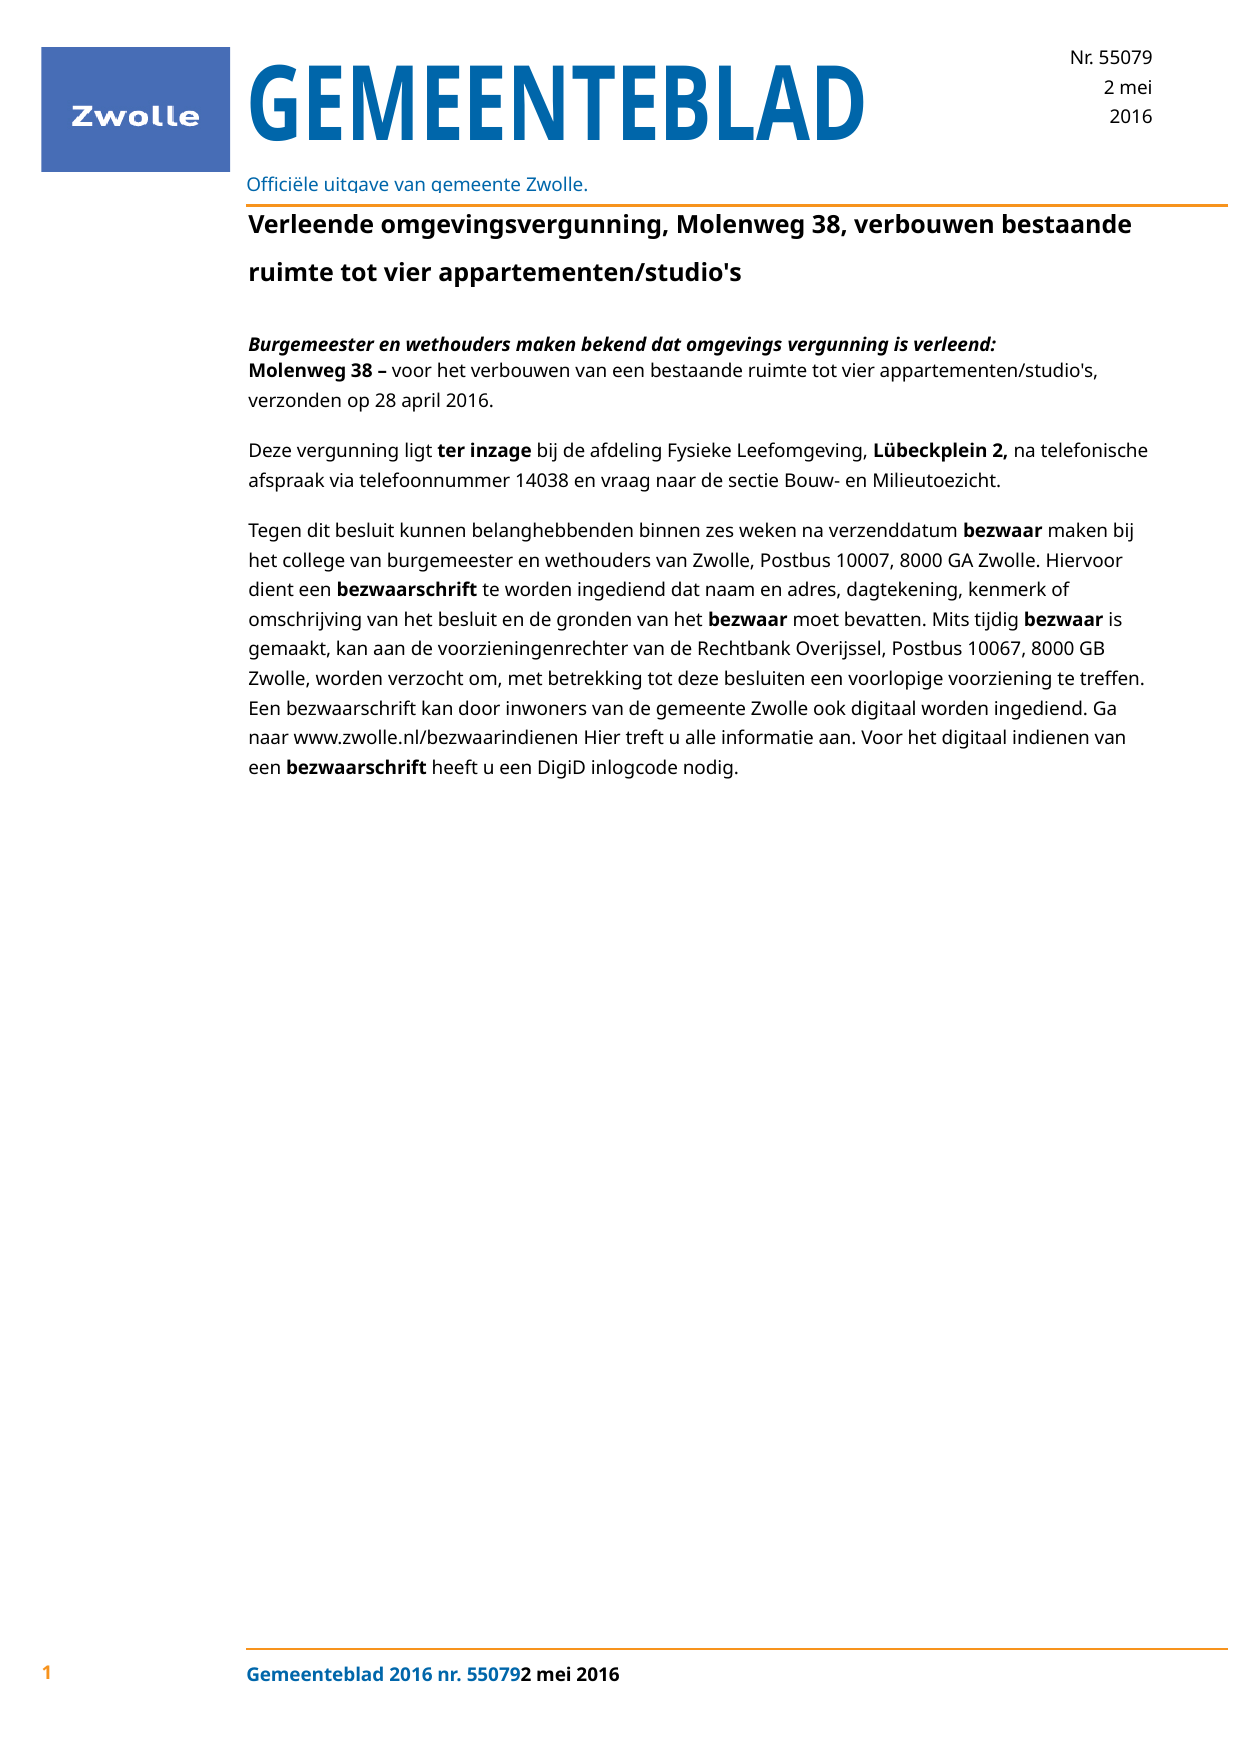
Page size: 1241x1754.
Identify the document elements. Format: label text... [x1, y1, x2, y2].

text Burgemeester en wethouders maken bekend dat omgevings vergunning is verleend: [248, 331, 1152, 357]
text Deze vergunning ligt ter inzage bij de afdeling Fysieke Leefomgeving, Lübeckplein 2, na telefonische afspraak via telefoonnummer 14038 en vraag naar de sectie Bouw- en Milieutoezicht. [248, 437, 1152, 492]
text Molenweg 38 – voor het verbouwen van een bestaande ruimte tot vier appartementen/studio's, verzonden op 28 april 2016. [248, 357, 1152, 412]
text Tegen dit besluit kunnen belanghebbenden binnen zes weken na verzenddatum bezwaar maken bij het college van burgemeester en wethouders van Zwolle, Postbus 10007, 8000 GA Zwolle. Hiervoor dient een bezwaarschrift te worden ingediend dat naam en adres, dagtekening, kenmerk of omschrijving van het besluit en de gronden van het bezwaar moet bevatten. Mits tijdig bezwaar is gemaakt, kan aan de voorzieningenrechter van de Rechtbank Overijssel, Postbus 10067, 8000 GB Zwolle, worden verzocht om, met betrekking tot deze besluiten een voorlopige voorziening te treffen. Een bezwaarschrift kan door inwoners van de gemeente Zwolle ook digitaal worden ingediend. Ga naar www.zwolle.nl/bezwaarindienen Hier treft u alle informatie aan. Voor het digitaal indienen van een bezwaarschrift heeft u een DigiD inlogcode nodig. [248, 517, 1152, 779]
text Verleende omgevingsvergunning, Molenweg 38, verbouwen bestaande ruimte tot vier appartementen/studio's [248, 207, 1152, 288]
picture [41, 47, 231, 172]
